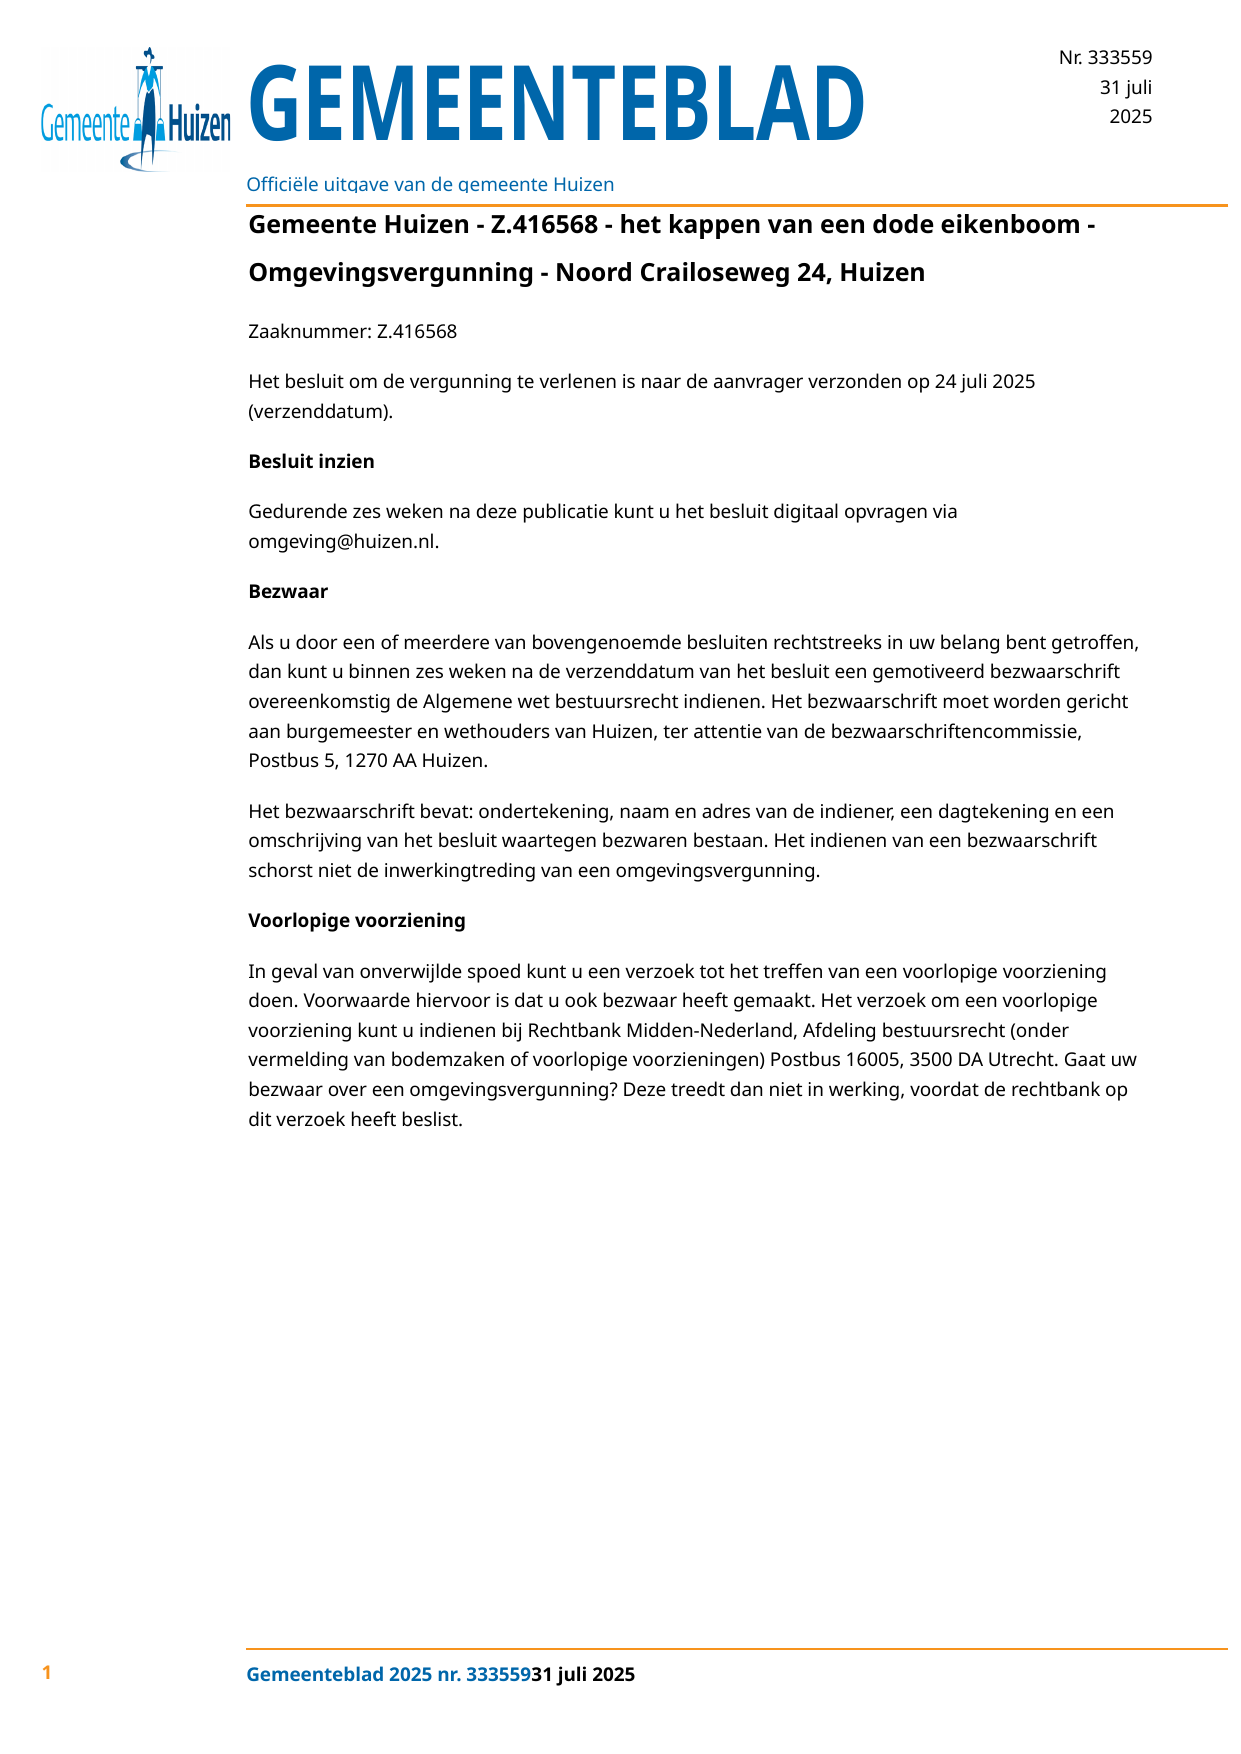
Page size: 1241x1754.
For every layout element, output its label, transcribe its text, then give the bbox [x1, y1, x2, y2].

text Besluit inzien [248, 448, 1152, 474]
text Voorlopige voorziening [248, 907, 1152, 933]
text Bezwaar [248, 579, 1152, 604]
text Als u door een of meerdere van bovengenoemde besluiten rechtstreeks in uw belang bent getroffen, dan kunt u binnen zes weken na de verzenddatum van het besluit een gemotiveerd bezwaarschrift overeenkomstig de Algemene wet bestuursrecht indienen. Het bezwaarschrift moet worden gericht aan burgemeester en wethouders van Huizen, ter attentie van de bezwaarschriftencommissie, Postbus 5, 1270 AA Huizen. [248, 629, 1152, 773]
text Het bezwaarschrift bevat: ondertekening, naam en adres van de indiener, een dagtekening en een omschrijving van het besluit waartegen bezwaren bestaan. Het indienen van een bezwaarschrift schorst niet de inwerkingtreding van een omgevingsvergunning. [248, 798, 1152, 883]
text Gedurende zes weken na deze publicatie kunt u het besluit digitaal opvragen via omgeving@huizen.nl. [248, 499, 1152, 554]
text Gemeente Huizen - Z.416568 - het kappen van een dode eikenboom - Omgevingsvergunning - Noord Crailoseweg 24, Huizen [248, 207, 1152, 288]
text Zaaknummer: Z.416568 [248, 318, 1152, 344]
text Het besluit om de vergunning te verlenen is naar de aanvrager verzonden op 24 juli 2025 (verzenddatum). [248, 368, 1152, 424]
picture [41, 47, 231, 172]
text In geval van onverwijlde spoed kunt u een verzoek tot het treffen van een voorlopige voorziening doen. Voorwaarde hiervoor is dat u ook bezwaar heeft gemaakt. Het verzoek om een voorlopige voorziening kunt u indienen bij Rechtbank Midden-Nederland, Afdeling bestuursrecht (onder vermelding van bodemzaken of voorlopige voorzieningen) Postbus 16005, 3500 DA Utrecht. Gaat uw bezwaar over een omgevingsvergunning? Deze treedt dan niet in werking, voordat de rechtbank op dit verzoek heeft beslist. [248, 958, 1152, 1132]
